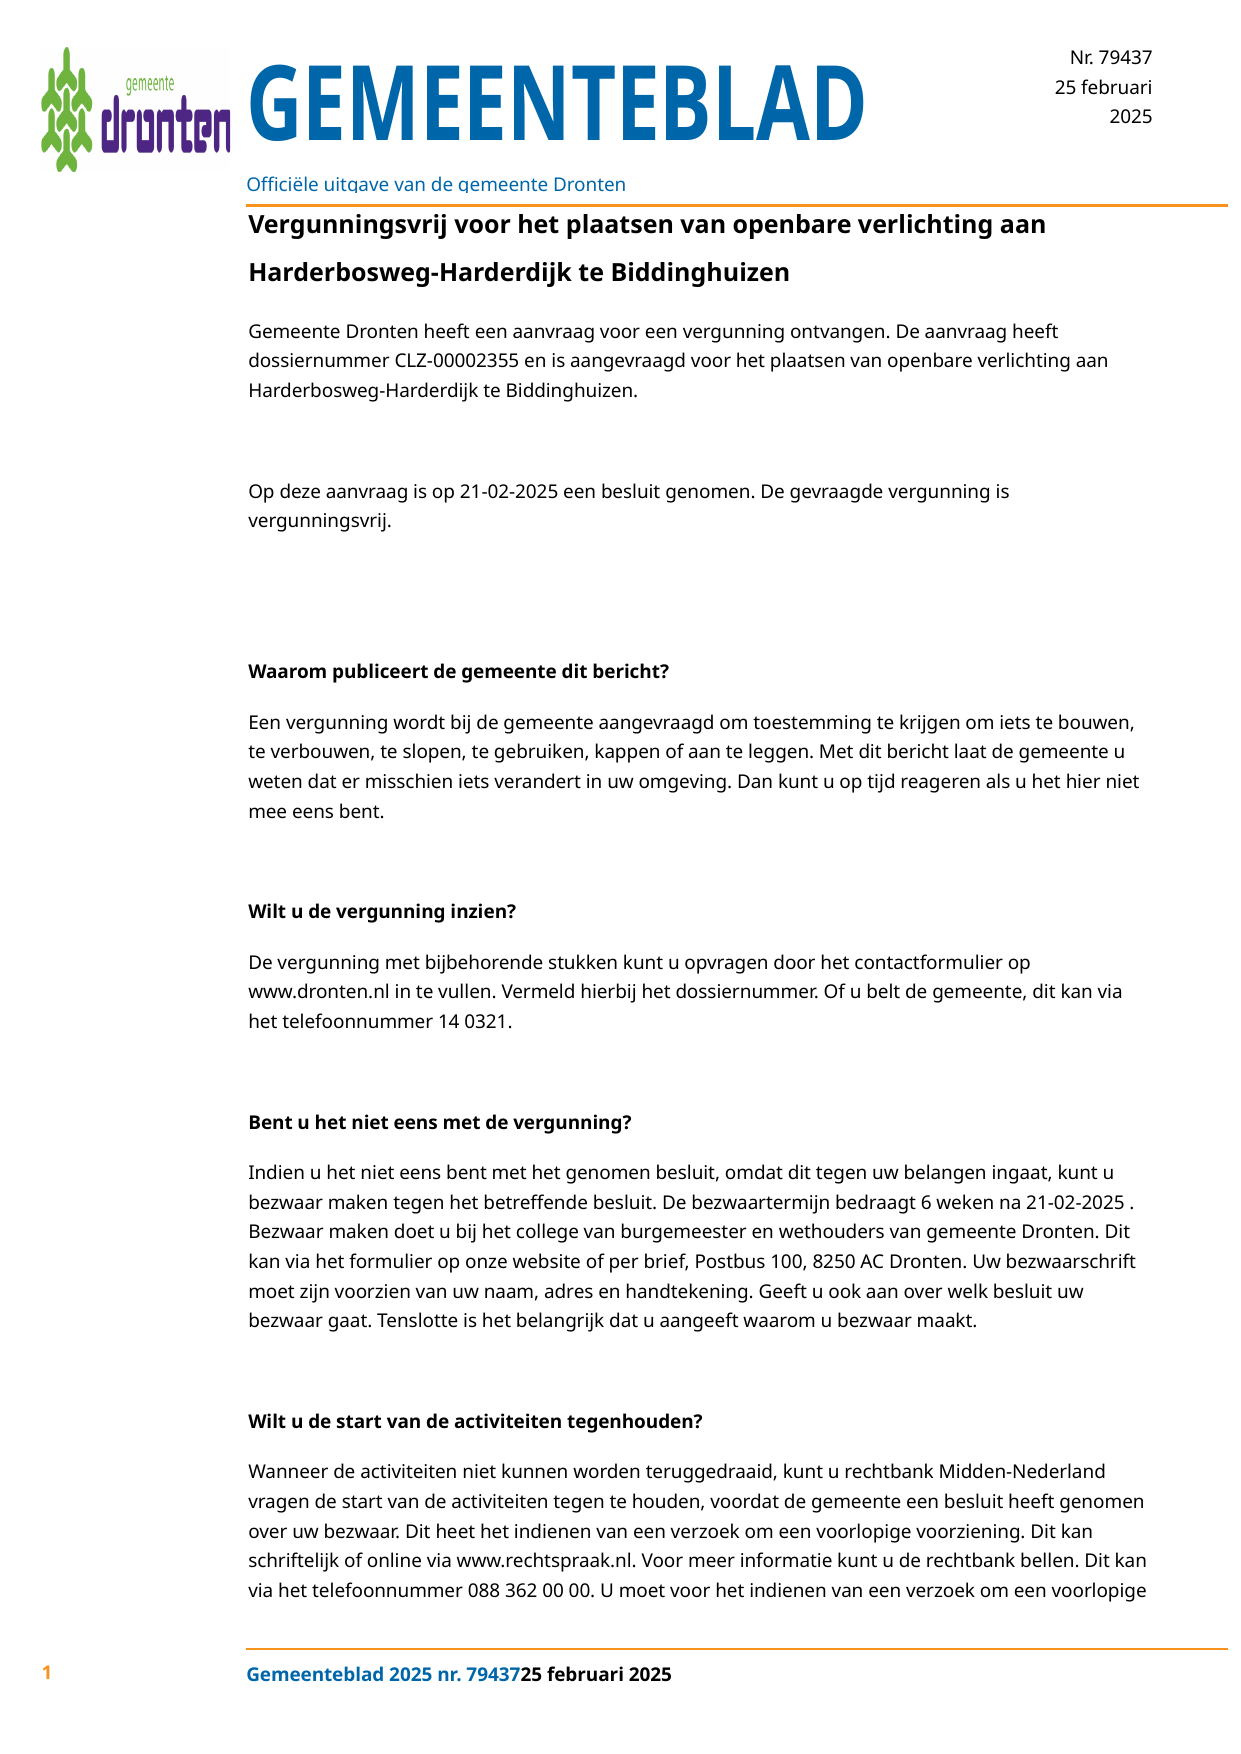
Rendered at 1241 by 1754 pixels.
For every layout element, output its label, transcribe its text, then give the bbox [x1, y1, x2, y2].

text Gemeente Dronten heeft een aanvraag voor een vergunning ontvangen. De aanvraag heeft dossiernummer CLZ-00002355 en is aangevraagd voor het plaatsen van openbare verlichting aan Harderbosweg-Harderdijk te Biddinghuizen. [248, 318, 1152, 403]
text Op deze aanvraag is op 21-02-2025 een besluit genomen. De gevraagde vergunning is vergunningsvrij. [248, 478, 1152, 533]
text Vergunningsvrij voor het plaatsen van openbare verlichting aan Harderbosweg-Harderdijk te Biddinghuizen [248, 207, 1152, 288]
text Een vergunning wordt bij de gemeente aangevraagd om toestemming te krijgen om iets te bouwen, te verbouwen, te slopen, te gebruiken, kappen of aan te leggen. Met dit bericht laat de gemeente u weten dat er misschien iets verandert in uw omgeving. Dan kunt u op tijd reageren als u het hier niet mee eens bent. [248, 709, 1152, 824]
text Wilt u de start van de activiteiten tegenhouden? [248, 1408, 1152, 1434]
text Wanneer de activiteiten niet kunnen worden teruggedraaid, kunt u rechtbank Midden-Nederland vragen de start van de activiteiten tegen te houden, voordat de gemeente een besluit heeft genomen over uw bezwaar. Dit heet het indienen van een verzoek om een voorlopige voorziening. Dit kan schriftelijk of online via www.rechtspraak.nl. Voor meer informatie kunt u de rechtbank bellen. Dit kan via het telefoonnummer 088 362 00 00. U moet voor het indienen van een verzoek om een voorlopige [248, 1459, 1152, 1603]
text Bent u het niet eens met de vergunning? [248, 1109, 1152, 1135]
text Waarom publiceert de gemeente dit bericht? [248, 659, 1152, 684]
text Wilt u de vergunning inzien? [248, 899, 1152, 924]
text De vergunning met bijbehorende stukken kunt u opvragen door het contactformulier op www.dronten.nl in te vullen. Vermeld hierbij het dossiernummer. Of u belt de gemeente, dit kan via het telefoonnummer 14 0321. [248, 949, 1152, 1034]
text Indien u het niet eens bent met het genomen besluit, omdat dit tegen uw belangen ingaat, kunt u bezwaar maken tegen het betreffende besluit. De bezwaartermijn bedraagt 6 weken na 21-02-2025 . Bezwaar maken doet u bij het college van burgemeester en wethouders van gemeente Dronten. Dit kan via het formulier op onze website of per brief, Postbus 100, 8250 AC Dronten. Uw bezwaarschrift moet zijn voorzien van uw naam, adres en handtekening. Geeft u ook aan over welk besluit uw bezwaar gaat. Tenslotte is het belangrijk dat u aangeeft waarom u bezwaar maakt. [248, 1159, 1152, 1333]
picture [41, 47, 231, 172]
